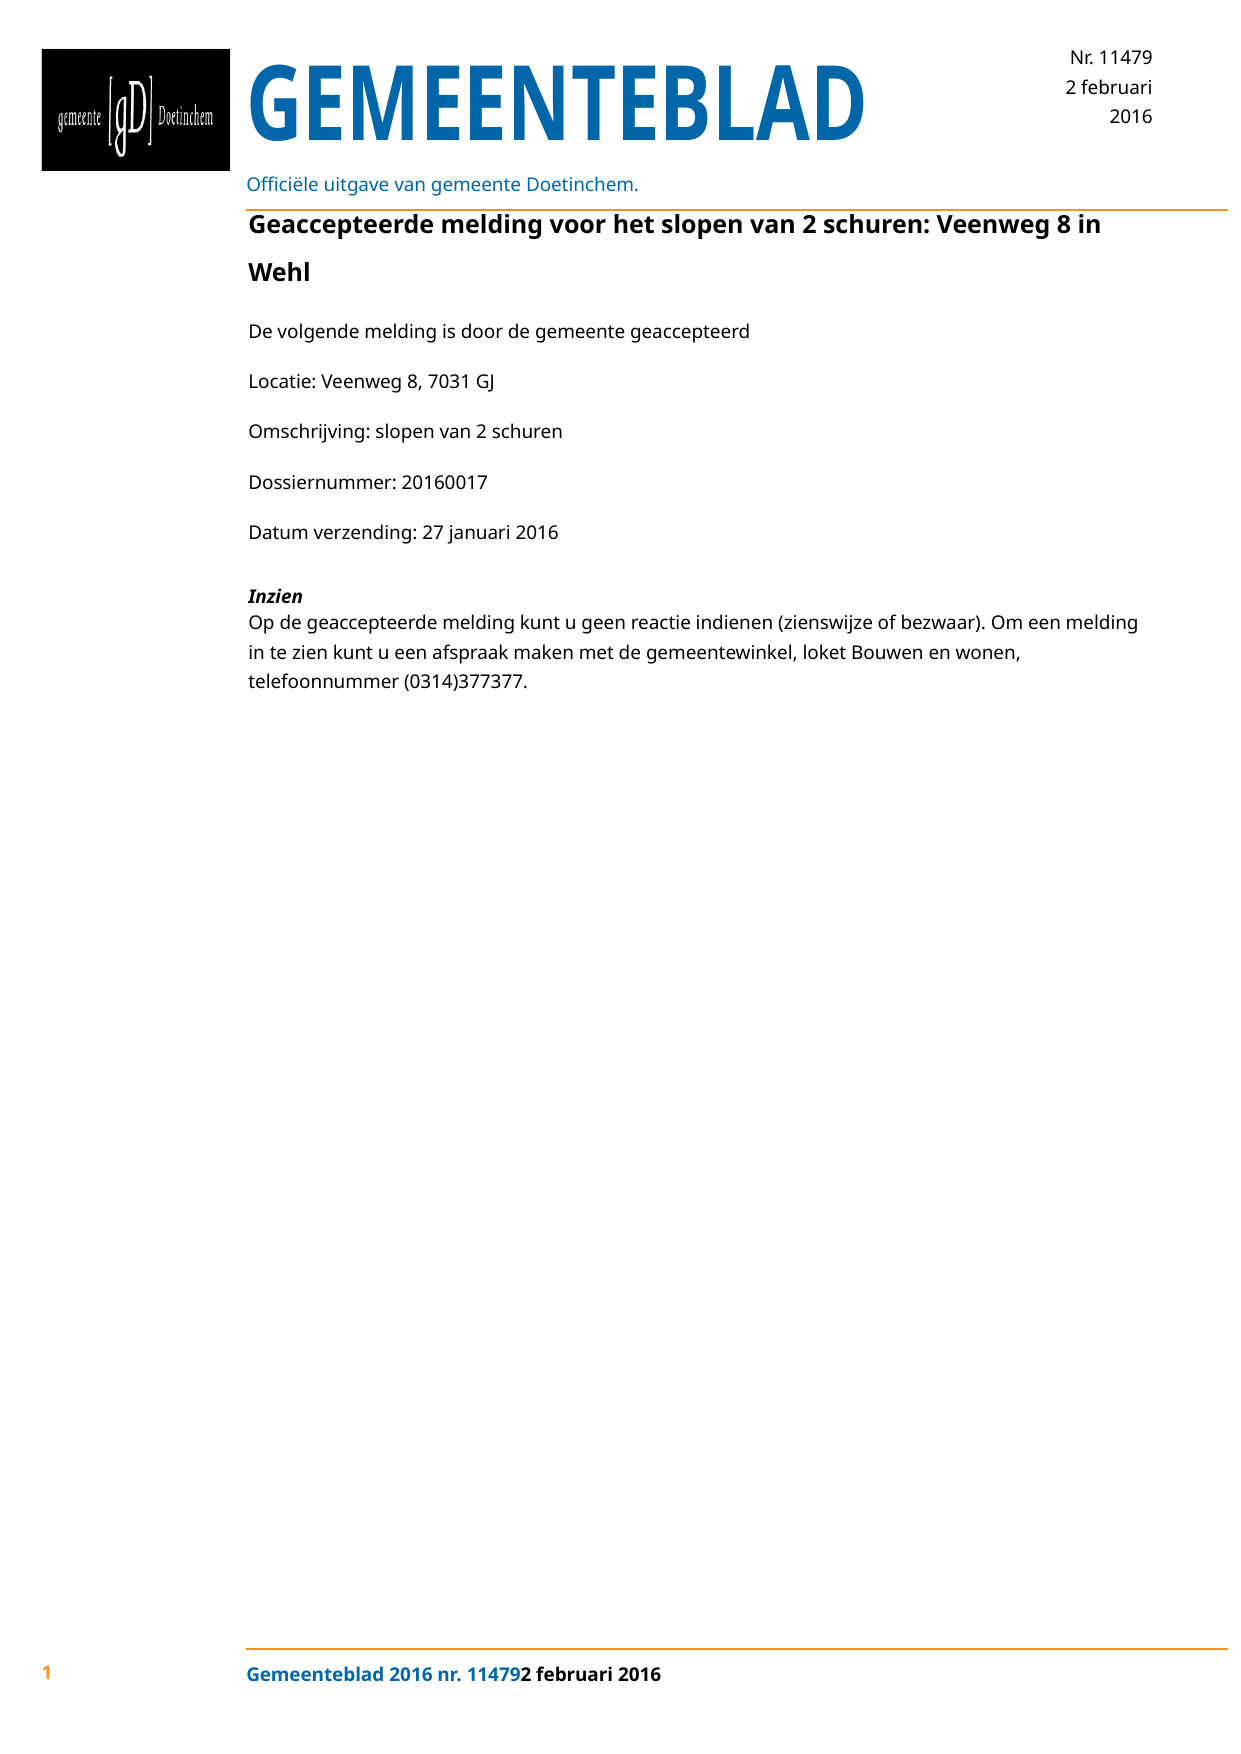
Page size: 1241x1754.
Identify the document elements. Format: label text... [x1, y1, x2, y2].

text Dossiernummer: 20160017 [248, 469, 1152, 495]
text De volgende melding is door de gemeente geaccepteerd [248, 318, 1152, 344]
text Inzien [248, 583, 1152, 609]
text Omschrijving: slopen van 2 schuren [248, 419, 1152, 444]
text Locatie: Veenweg 8, 7031 GJ [248, 368, 1152, 394]
picture [41, 47, 231, 172]
text Geaccepteerde melding voor het slopen van 2 schuren: Veenweg 8 in Wehl [248, 211, 1152, 288]
text Datum verzending: 27 januari 2016 [248, 519, 1152, 545]
text Op de geaccepteerde melding kunt u geen reactie indienen (zienswijze of bezwaar). Om een melding in te zien kunt u een afspraak maken met de gemeentewinkel, loket Bouwen en wonen, telefoonnummer (0314)377377. [248, 609, 1152, 694]
